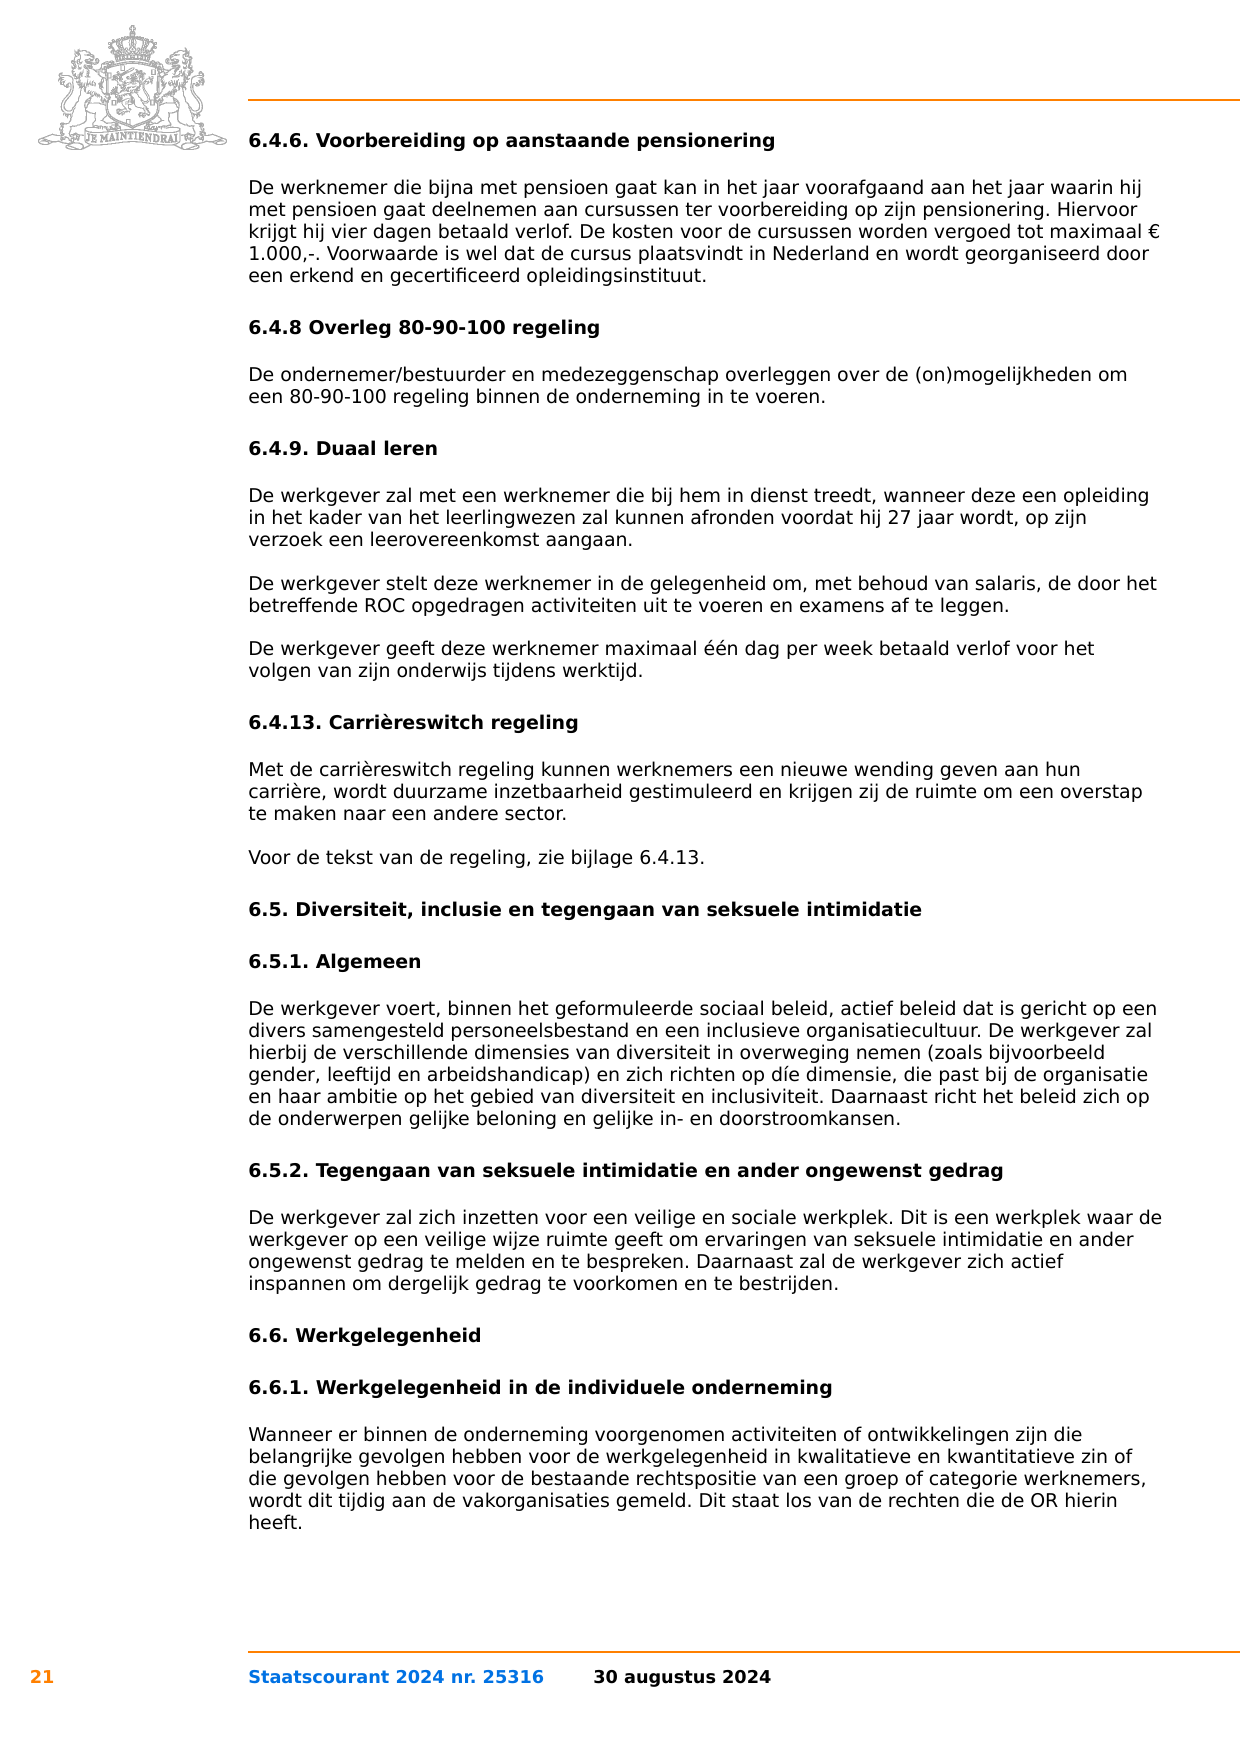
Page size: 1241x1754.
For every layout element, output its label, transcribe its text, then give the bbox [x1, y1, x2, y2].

text De werknemer die bijna met pensioen gaat kan in het jaar voorafgaand aan het jaar waarin hij met pensioen gaat deelnemen aan cursussen ter voorbereiding op zijn pensionering. Hiervoor krijgt hij vier dagen betaald verlof. De kosten voor de cursussen worden vergoed tot maximaal € 1.000,-. Voorwaarde is wel dat de cursus plaatsvindt in Nederland en wordt georganiseerd door een erkend en gecertificeerd opleidingsinstituut. [248, 177, 1163, 287]
subtitle 6.6.1. Werkgelegenheid in de individuele onderneming [248, 1377, 1163, 1399]
subtitle 6.4.8 Overleg 80-90-100 regeling [248, 317, 1163, 339]
subtitle 6.4.9. Duaal leren [248, 438, 1163, 460]
text De werkgever zal zich inzetten voor een veilige en sociale werkplek. Dit is een werkplek waar de werkgever op een veilige wijze ruimte geeft om ervaringen van seksuele intimidatie en ander ongewenst gedrag te melden en te bespreken. Daarnaast zal de werkgever zich actief inspannen om dergelijk gedrag te voorkomen en te bestrijden. [248, 1207, 1163, 1295]
text De ondernemer/bestuurder en medezeggenschap overleggen over de (on)mogelijkheden om een 80-90-100 regeling binnen de onderneming in te voeren. [248, 364, 1163, 408]
subtitle 6.4.13. Carrièreswitch regeling [248, 712, 1163, 734]
subtitle 6.6. Werkgelegenheid [248, 1325, 1163, 1347]
text Voor de tekst van de regeling, zie bijlage 6.4.13. [248, 847, 1163, 869]
subtitle 6.5.2. Tegengaan van seksuele intimidatie en ander ongewenst gedrag [248, 1160, 1163, 1182]
text Met de carrièreswitch regeling kunnen werknemers een nieuwe wending geven aan hun carrière, wordt duurzame inzetbaarheid gestimuleerd en krijgen zij de ruimte om een overstap te maken naar een andere sector. [248, 759, 1163, 825]
text Wanneer er binnen de onderneming voorgenomen activiteiten of ontwikkelingen zijn die belangrijke gevolgen hebben voor de werkgelegenheid in kwalitatieve en kwantitatieve zin of die gevolgen hebben voor de bestaande rechtspositie van een groep of categorie werknemers, wordt dit tijdig aan de vakorganisaties gemeld. Dit staat los van de rechten die de OR hierin heeft. [248, 1424, 1163, 1534]
text De werkgever geeft deze werknemer maximaal één dag per week betaald verlof voor het volgen van zijn onderwijs tijdens werktijd. [248, 638, 1163, 682]
text De werkgever voert, binnen het geformuleerde sociaal beleid, actief beleid dat is gericht op een divers samengesteld personeelsbestand en een inclusieve organisatiecultuur. De werkgever zal hierbij de verschillende dimensies van diversiteit in overweging nemen (zoals bijvoorbeeld gender, leeftijd en arbeidshandicap) en zich richten op díe dimensie, die past bij de organisatie en haar ambitie op het gebied van diversiteit en inclusiviteit. Daarnaast richt het beleid zich op de onderwerpen gelijke beloning en gelijke in- en doorstroomkansen. [248, 998, 1163, 1130]
text De werkgever stelt deze werknemer in de gelegenheid om, met behoud van salaris, de door het betreffende ROC opgedragen activiteiten uit te voeren en examens af te leggen. [248, 572, 1163, 616]
subtitle 6.5.1. Algemeen [248, 951, 1163, 973]
subtitle 6.5. Diversiteit, inclusie en tegengaan van seksuele intimidatie [248, 899, 1163, 921]
text De werkgever zal met een werknemer die bij hem in dienst treedt, wanneer deze een opleiding in het kader van het leerlingwezen zal kunnen afronden voordat hij 27 jaar wordt, op zijn verzoek een leerovereenkomst aangaan. [248, 485, 1163, 551]
subtitle 6.4.6. Voorbereiding op aanstaande pensionering [248, 130, 1163, 152]
picture [38, 25, 227, 150]
